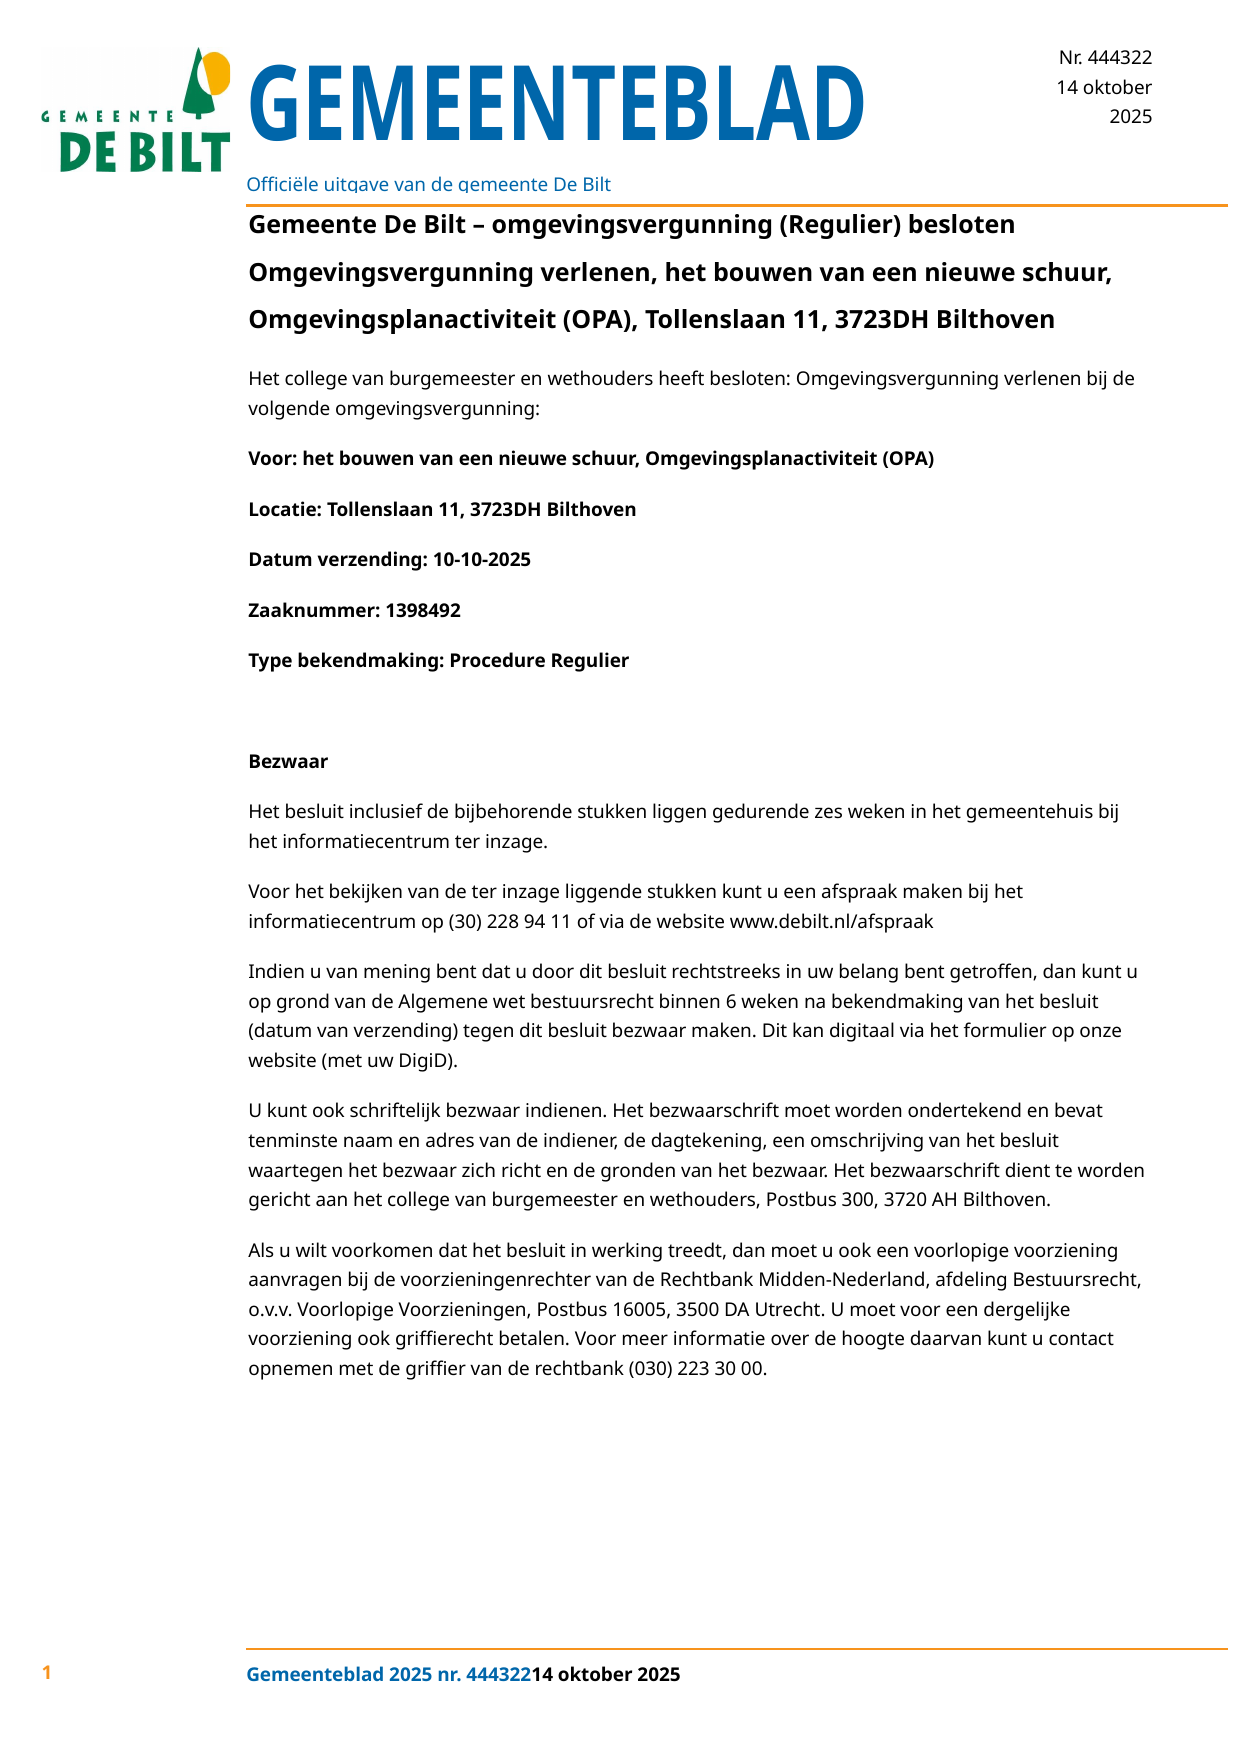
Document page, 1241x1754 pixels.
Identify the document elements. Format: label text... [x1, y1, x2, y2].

text Voor: het bouwen van een nieuwe schuur, Omgevingsplanactiviteit (OPA) [248, 446, 1152, 471]
text Indien u van mening bent dat u door dit besluit rechtstreeks in uw belang bent getroffen, dan kunt u op grond van de Algemene wet bestuursrecht binnen 6 weken na bekendmaking van het besluit (datum van verzending) tegen dit besluit bezwaar maken. Dit kan digitaal via het formulier op onze website (met uw DigiD). [248, 958, 1152, 1073]
text Het college van burgemeester en wethouders heeft besloten: Omgevingsvergunning verlenen bij de volgende omgevingsvergunning: [248, 366, 1152, 421]
text Datum verzending: 10-10-2025 [248, 546, 1152, 572]
text Type bekendmaking: Procedure Regulier [248, 647, 1152, 673]
text Locatie: Tollenslaan 11, 3723DH Bilthoven [248, 496, 1152, 522]
text Voor het bekijken van de ter inzage liggende stukken kunt u een afspraak maken bij het informatiecentrum op (30) 228 94 11 of via de website www.debilt.nl/afspraak [248, 878, 1152, 934]
text U kunt ook schriftelijk bezwaar indienen. Het bezwaarschrift moet worden ondertekend en bevat tenminste naam en adres van de indiener, de dagtekening, een omschrijving van het besluit waartegen het bezwaar zich richt en de gronden van het bezwaar. Het bezwaarschrift dient te worden gericht aan het college van burgemeester en wethouders, Postbus 300, 3720 AH Bilthoven. [248, 1098, 1152, 1212]
text Zaaknummer: 1398492 [248, 597, 1152, 622]
text Het besluit inclusief de bijbehorende stukken liggen gedurende zes weken in het gemeentehuis bij het informatiecentrum ter inzage. [248, 798, 1152, 854]
text Gemeente De Bilt – omgevingsvergunning (Regulier) besloten Omgevingsvergunning verlenen, het bouwen van een nieuwe schuur, Omgevingsplanactiviteit (OPA), Tollenslaan 11, 3723DH Bilthoven [248, 207, 1152, 336]
text Bezwaar [248, 748, 1152, 774]
text Als u wilt voorkomen dat het besluit in werking treedt, dan moet u ook een voorlopige voorziening aanvragen bij de voorzieningenrechter van de Rechtbank Midden-Nederland, afdeling Bestuursrecht, o.v.v. Voorlopige Voorzieningen, Postbus 16005, 3500 DA Utrecht. U moet voor een dergelijke voorziening ook griffierecht betalen. Voor meer informatie over de hoogte daarvan kunt u contact opnemen met de griffier van de rechtbank (030) 223 30 00. [248, 1237, 1152, 1381]
picture [41, 47, 231, 172]
